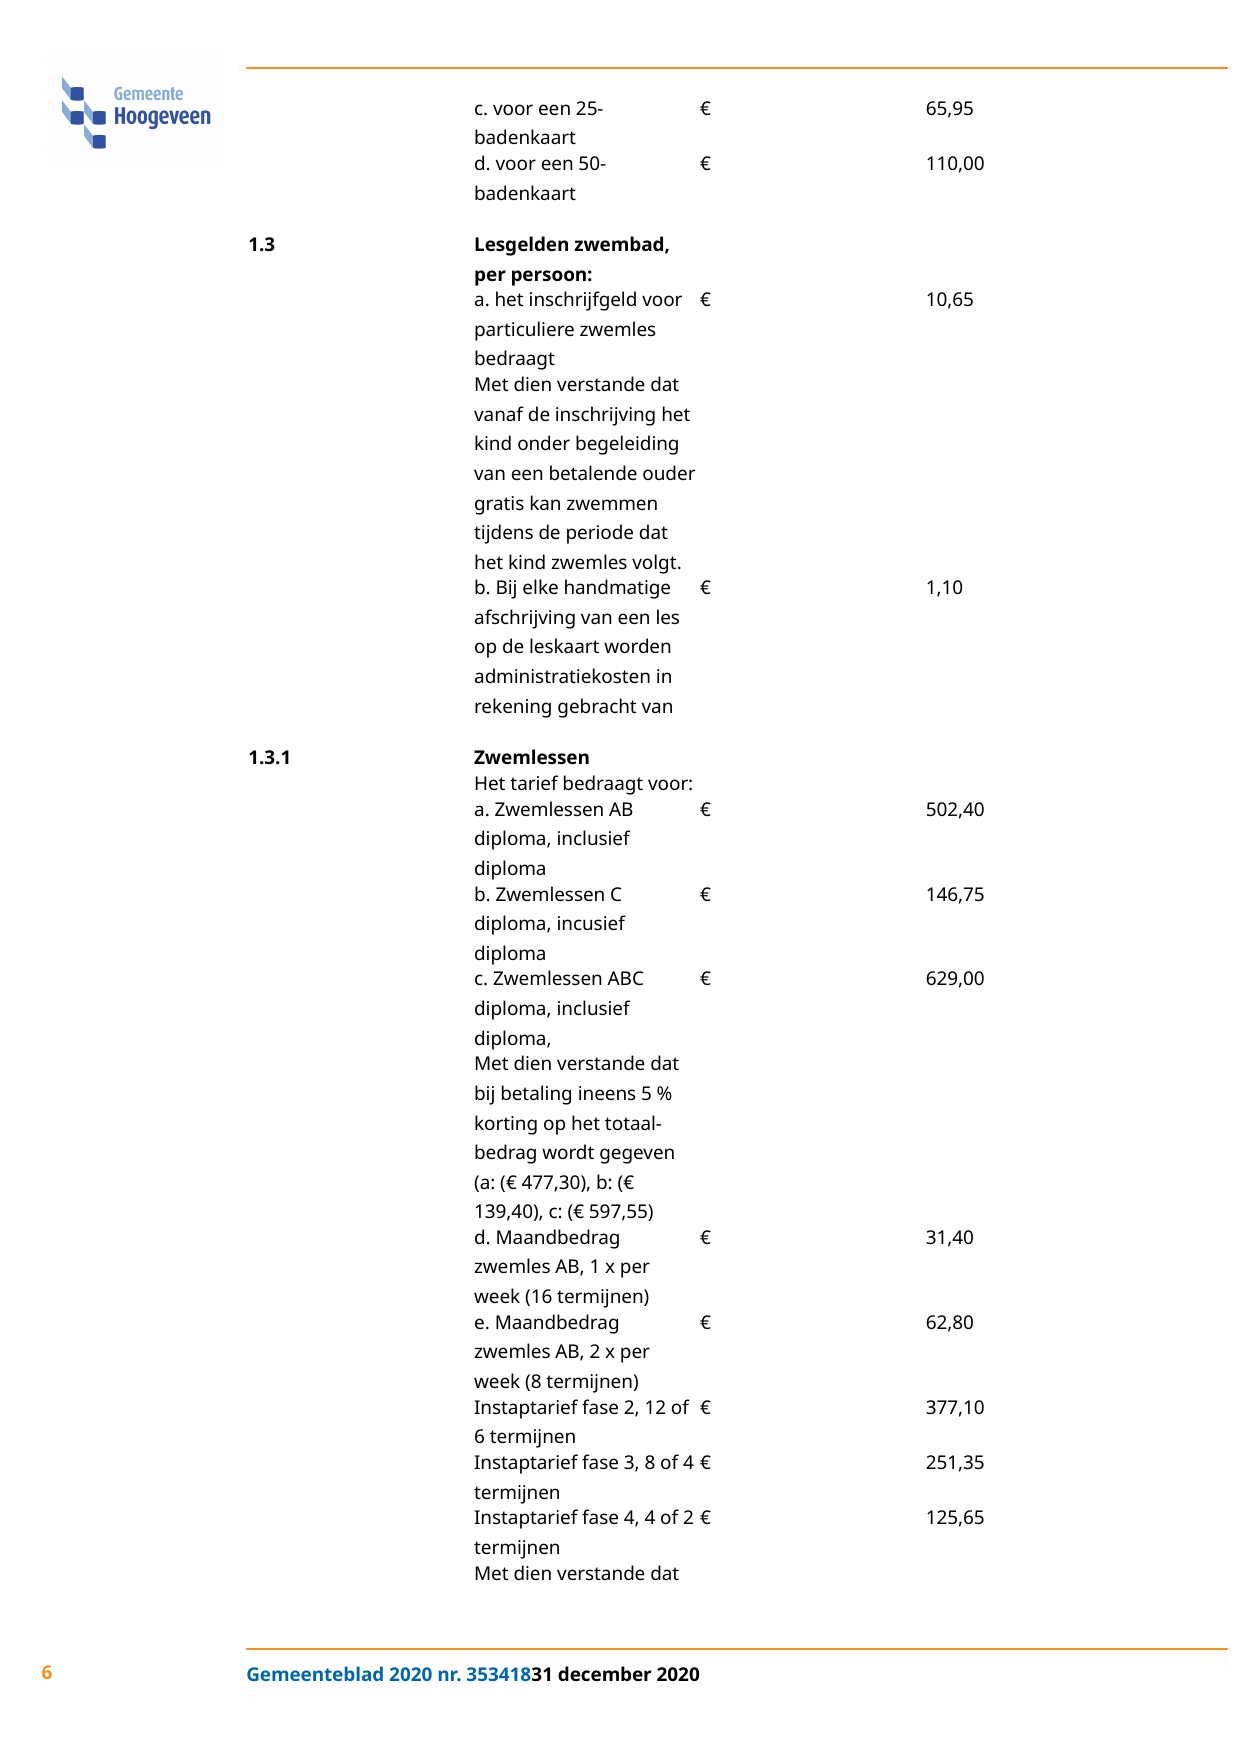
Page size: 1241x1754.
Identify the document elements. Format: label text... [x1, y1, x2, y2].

table_cell Instaptarief fase 2, 12 of 6 termijnen [474, 1394, 700, 1449]
table_cell 251,35 [926, 1449, 1152, 1504]
table_cell Met dien verstande dat vanaf de inschrijving het kind onder begeleiding van een betalende ouder gratis kan zwemmen tijdens de periode dat het kind zwemles volgt. [474, 371, 700, 574]
table_cell e. Maandbedrag zwemles AB, 2 x per week (8 termijnen) [474, 1309, 700, 1394]
table_cell [926, 719, 1152, 744]
table_cell [700, 1560, 926, 1586]
table_cell [248, 796, 474, 881]
table_cell 1,10 [926, 575, 1152, 719]
table_cell d. Maandbedrag zwemles AB, 1 x per week (16 termijnen) [474, 1224, 700, 1309]
table_cell [926, 231, 1152, 286]
table_cell 62,80 [926, 1309, 1152, 1394]
table_cell [248, 371, 474, 574]
table_cell [248, 719, 474, 744]
table_cell Zwemlessen [474, 744, 700, 770]
table_cell € [700, 796, 926, 881]
table_cell € [700, 150, 926, 205]
table_cell [248, 1309, 474, 1394]
table_cell € [700, 881, 926, 966]
table_cell € [700, 575, 926, 719]
table_cell € [700, 966, 926, 1051]
table_cell [248, 575, 474, 719]
table_cell [248, 1560, 474, 1586]
table_cell b. Zwemlessen C diploma, incusief diploma [474, 881, 700, 966]
table_cell Met dien verstande dat [474, 1560, 700, 1586]
table_cell [248, 150, 474, 205]
table_cell [926, 1560, 1152, 1586]
table_cell Lesgelden zwembad, per persoon: [474, 231, 700, 286]
table_cell 629,00 [926, 966, 1152, 1051]
table_cell € [700, 95, 926, 150]
table_cell [700, 231, 926, 286]
table_cell [248, 881, 474, 966]
table_cell a. Zwemlessen AB diploma, inclusief diploma [474, 796, 700, 881]
table_cell [248, 205, 474, 231]
table_cell 31,40 [926, 1224, 1152, 1309]
table_cell b. Bij elke handmatige afschrijving van een les op de leskaart worden administratiekosten in rekening gebracht van [474, 575, 700, 719]
table_cell [926, 205, 1152, 231]
table_cell [700, 744, 926, 770]
table_cell € [700, 1394, 926, 1449]
table_cell [926, 1051, 1152, 1224]
table_cell [248, 1505, 474, 1560]
table_cell [248, 966, 474, 1051]
table_cell [926, 770, 1152, 796]
table_cell Instaptarief fase 3, 8 of 4 termijnen [474, 1449, 700, 1504]
table_cell Het tarief bedraagt voor: [474, 770, 700, 796]
picture [41, 47, 231, 172]
table_cell [248, 286, 474, 371]
table_cell 377,10 [926, 1394, 1152, 1449]
table_cell [700, 371, 926, 574]
table_cell a. het inschrijfgeld voor particuliere zwemles bedraagt [474, 286, 700, 371]
table_cell [700, 205, 926, 231]
table_cell [700, 719, 926, 744]
table_cell [700, 770, 926, 796]
table_cell 125,65 [926, 1505, 1152, 1560]
table_cell € [700, 1224, 926, 1309]
table_cell 65,95 [926, 95, 1152, 150]
table_cell 1.3 [248, 231, 474, 286]
table_cell [926, 744, 1152, 770]
table_cell 110,00 [926, 150, 1152, 205]
table_cell [926, 371, 1152, 574]
table_cell [700, 1051, 926, 1224]
table_cell [248, 1449, 474, 1504]
table_cell [248, 95, 474, 150]
table_cell c. Zwemlessen ABC diploma, inclusief diploma, [474, 966, 700, 1051]
table_cell [248, 1224, 474, 1309]
table_cell [248, 770, 474, 796]
table_cell 10,65 [926, 286, 1152, 371]
table_cell c. voor een 25-badenkaart [474, 95, 700, 150]
table_cell [248, 1394, 474, 1449]
table_cell [474, 205, 700, 231]
table_cell € [700, 1505, 926, 1560]
table_cell 502,40 [926, 796, 1152, 881]
table_cell [248, 1051, 474, 1224]
table_cell 1.3.1 [248, 744, 474, 770]
table_cell € [700, 1309, 926, 1394]
table_cell 146,75 [926, 881, 1152, 966]
table_cell Instaptarief fase 4, 4 of 2 termijnen [474, 1505, 700, 1560]
table_cell d. voor een 50-badenkaart [474, 150, 700, 205]
table_cell Met dien verstande dat bij betaling ineens 5 % korting op het totaal- bedrag wordt gegeven (a: (€ 477,30), b: (€ 139,40), c: (€ 597,55) [474, 1051, 700, 1224]
table_cell € [700, 1449, 926, 1504]
table_cell [474, 719, 700, 744]
table_cell € [700, 286, 926, 371]
